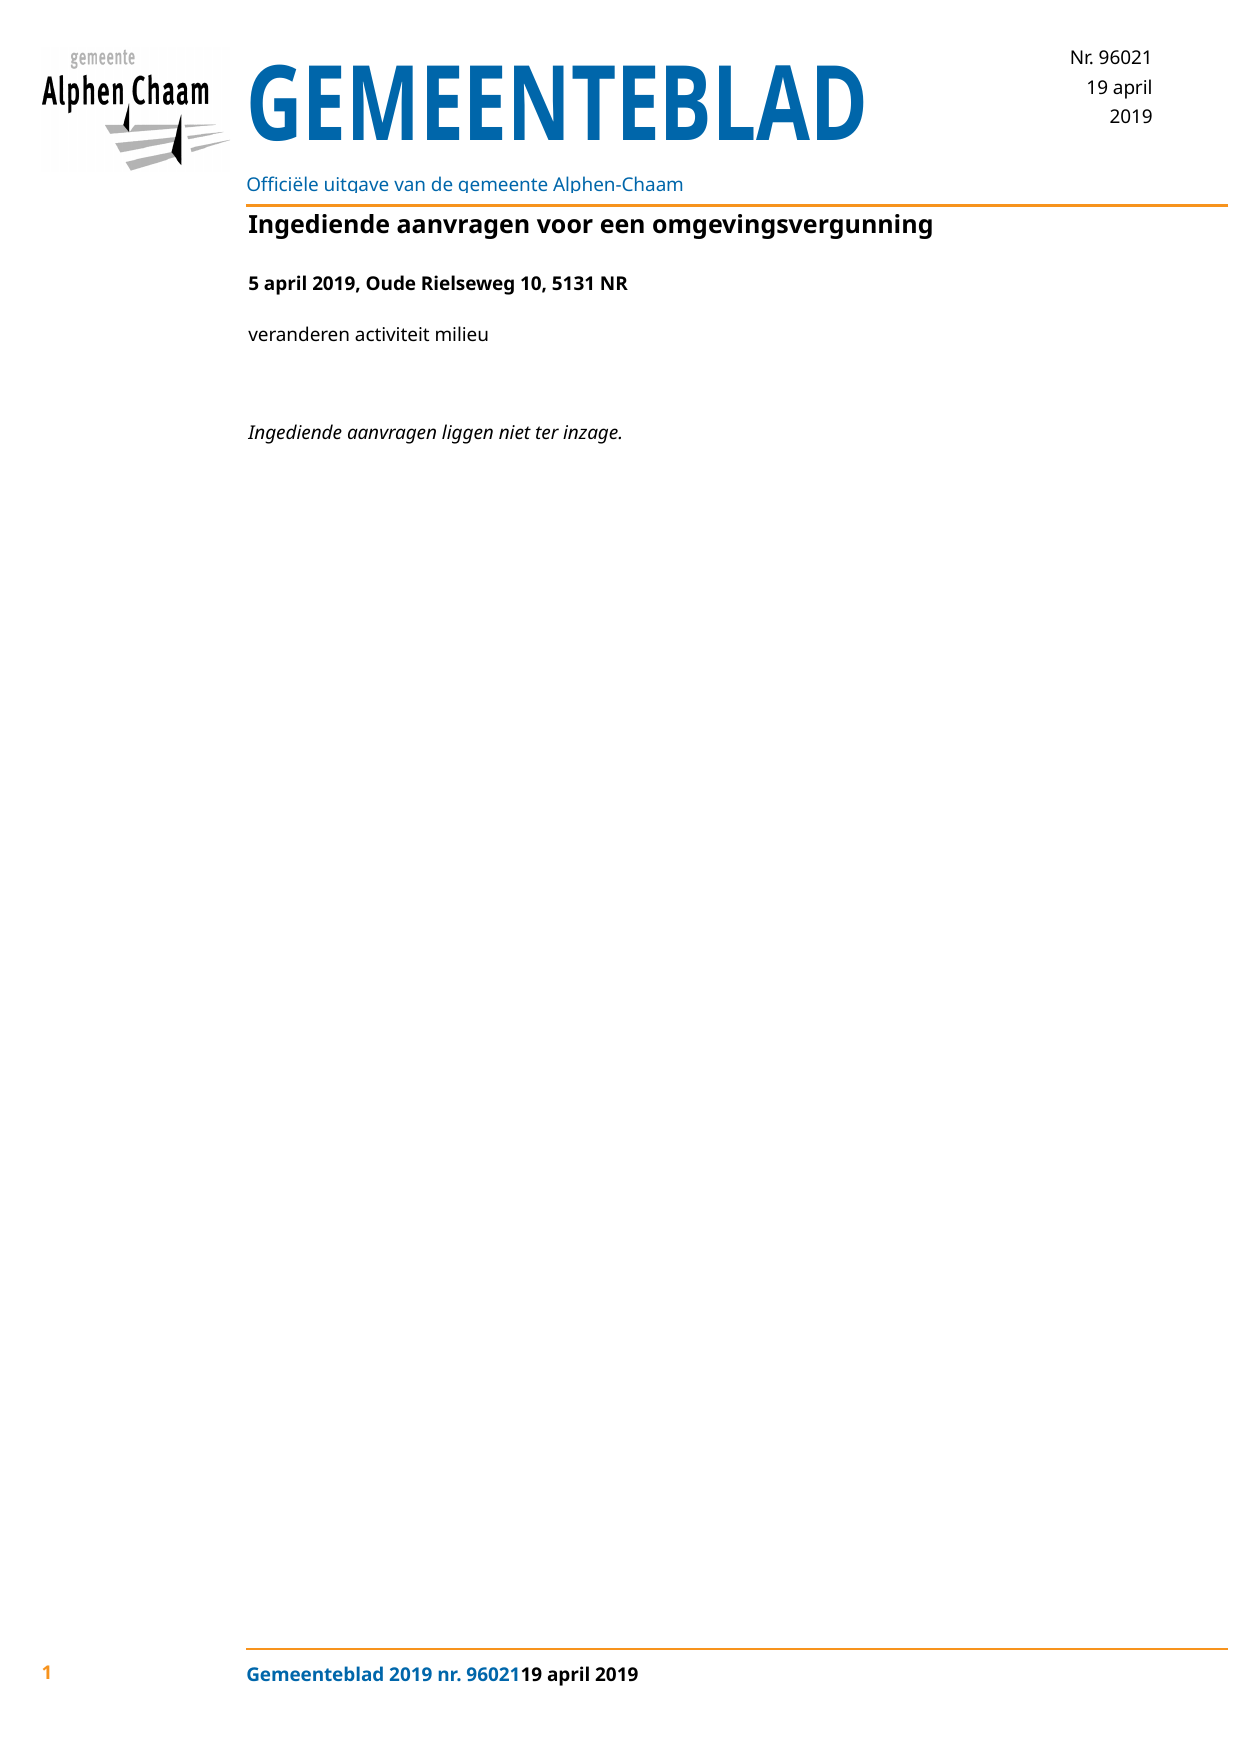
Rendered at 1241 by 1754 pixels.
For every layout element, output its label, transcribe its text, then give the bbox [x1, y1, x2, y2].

text 5 april 2019, Oude Rielseweg 10, 5131 NR [248, 270, 1152, 296]
picture [41, 47, 231, 172]
text Ingediende aanvragen liggen niet ter inzage. [248, 419, 1152, 445]
text veranderen activiteit milieu [248, 321, 1152, 346]
text Ingediende aanvragen voor een omgevingsvergunning [248, 207, 1152, 241]
